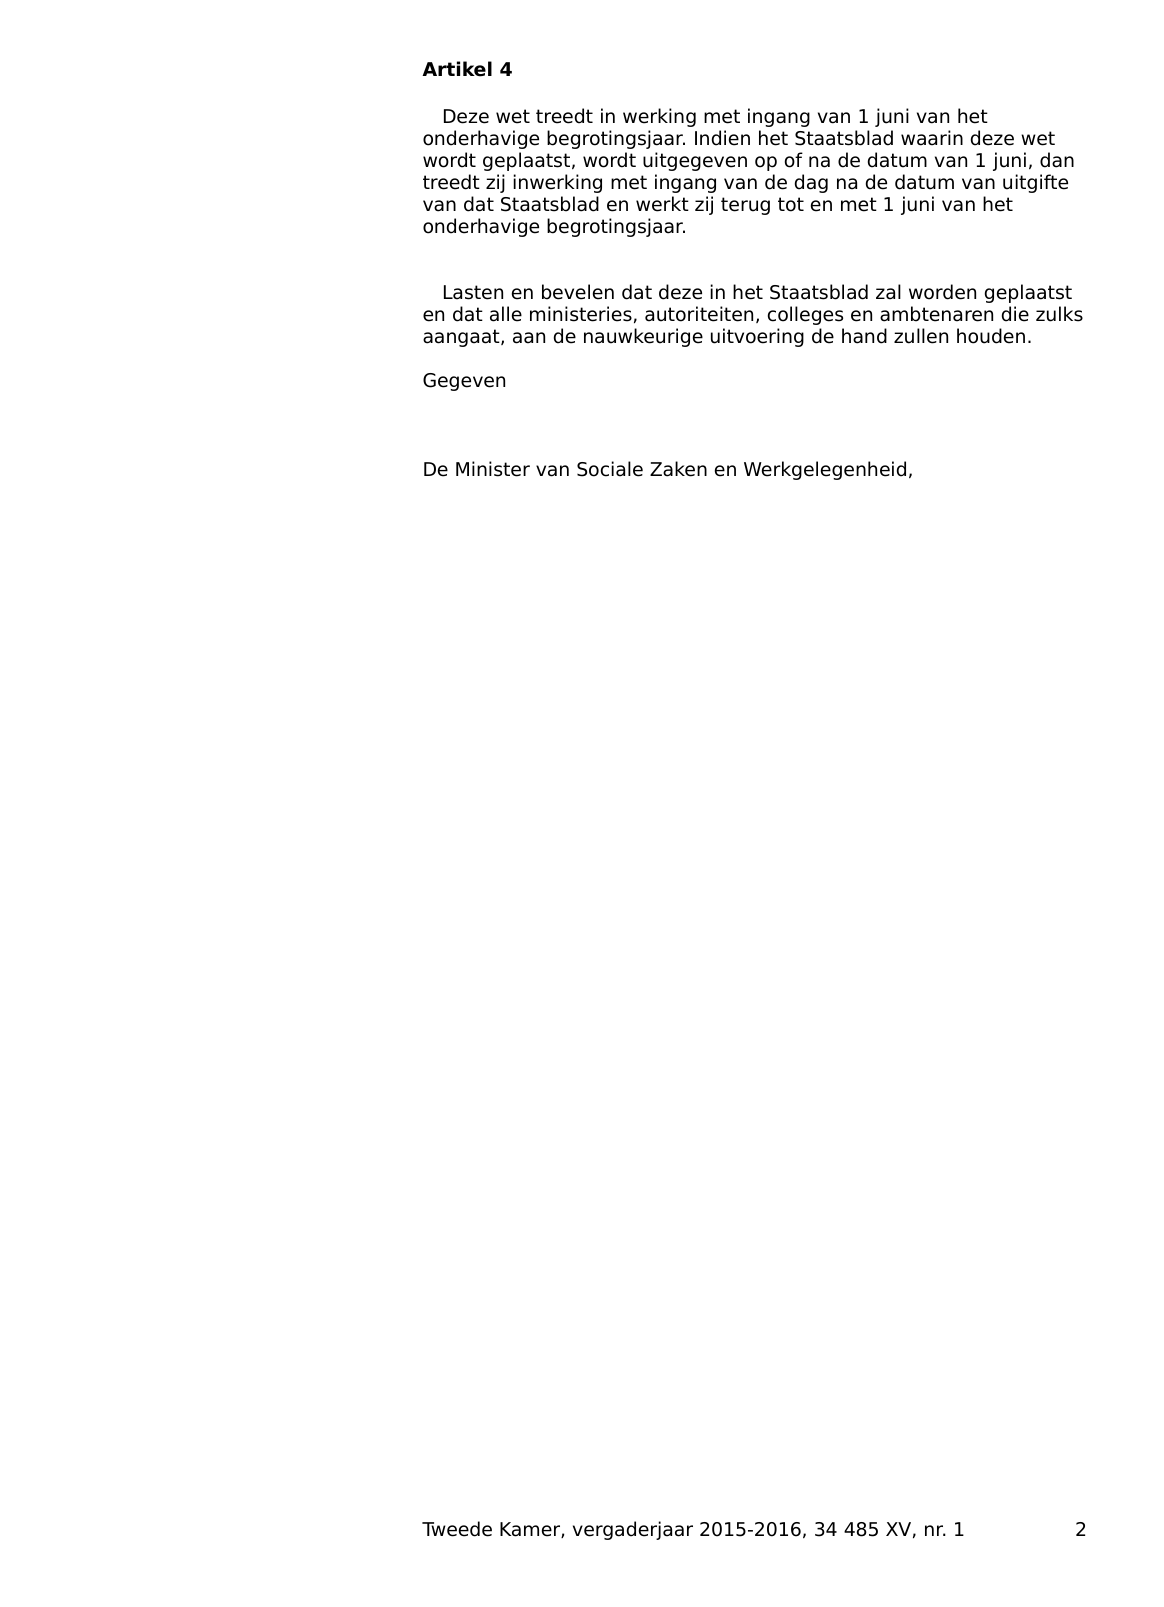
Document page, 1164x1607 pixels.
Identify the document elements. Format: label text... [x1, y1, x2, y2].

text Gegeven [422, 370, 1087, 392]
text De Minister van Sociale Zaken en Werkgelegenheid, [422, 459, 1087, 481]
text Lasten en bevelen dat deze in het Staatsblad zal worden geplaatst en dat alle ministeries, autoriteiten, colleges en ambtenaren die zulks aangaat, aan de nauwkeurige uitvoering de hand zullen houden. [422, 282, 1087, 348]
subtitle Artikel 4 [422, 59, 1087, 81]
text Deze wet treedt in werking met ingang van 1 juni van het onderhavige begrotingsjaar. Indien het Staatsblad waarin deze wet wordt geplaatst, wordt uitgegeven op of na de datum van 1 juni, dan treedt zij inwerking met ingang van de dag na de datum van uitgifte van dat Staatsblad en werkt zij terug tot en met 1 juni van het onderhavige begrotingsjaar. [422, 106, 1087, 238]
